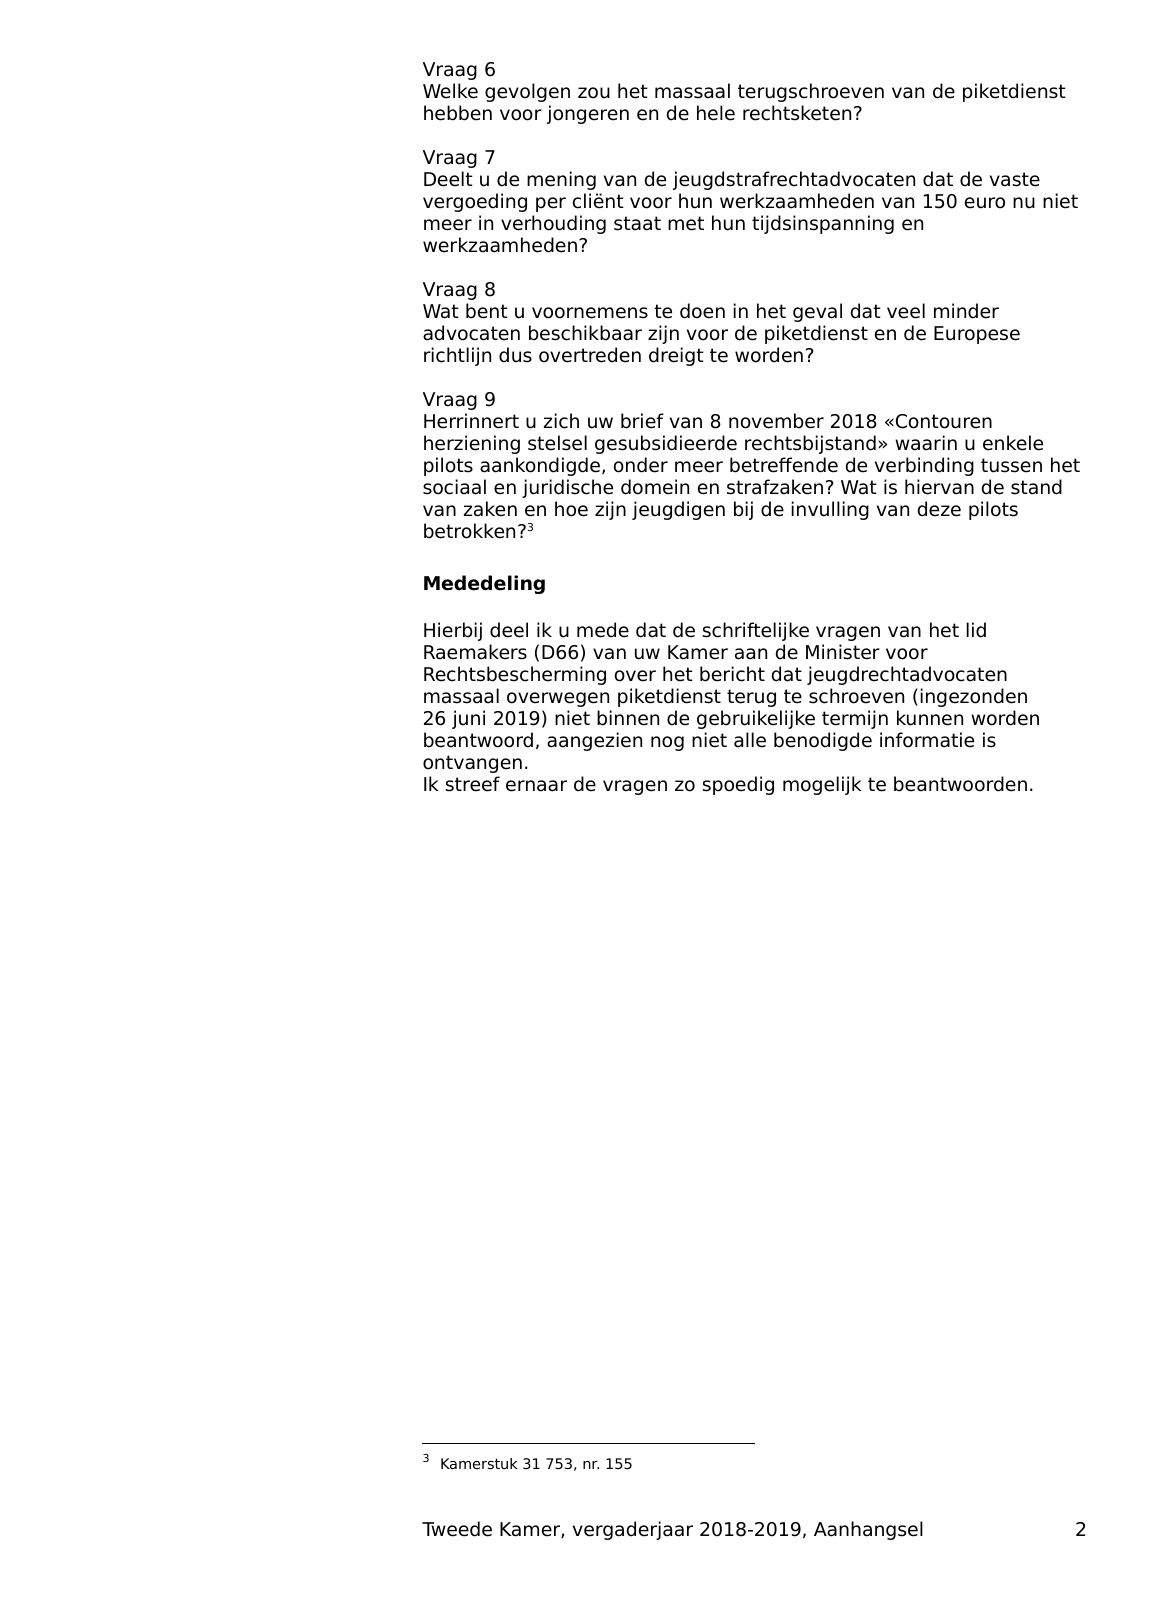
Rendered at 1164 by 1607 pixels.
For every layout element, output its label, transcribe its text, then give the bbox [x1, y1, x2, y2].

text Kamerstuk 31 753, nr. 155 [422, 1452, 1087, 1474]
text Welke gevolgen zou het massaal terugschroeven van de piketdienst hebben voor jongeren en de hele rechtsketen? [422, 81, 1087, 125]
text Deelt u de mening van de jeugdstrafrechtadvocaten dat de vaste vergoeding per cliënt voor hun werkzaamheden van 150 euro nu niet meer in verhouding staat met hun tijdsinspanning en werkzaamheden? [422, 169, 1087, 257]
text Ik streef ernaar de vragen zo spoedig mogelijk te beantwoorden. [422, 774, 1087, 796]
text Vraag 8 [422, 279, 1087, 301]
text Herrinnert u zich uw brief van 8 november 2018 «Contouren herziening stelsel gesubsidieerde rechtsbijstand» waarin u enkele pilots aankondigde, onder meer betreffende de verbinding tussen het sociaal en juridische domein en strafzaken? Wat is hiervan de stand van zaken en hoe zijn jeugdigen bij de invulling van deze pilots betrokken? [422, 411, 1087, 543]
text Hierbij deel ik u mede dat de schriftelijke vragen van het lid Raemakers (D66) van uw Kamer aan de Minister voor Rechtsbescherming over het bericht dat jeugdrechtadvocaten massaal overwegen piketdienst terug te schroeven (ingezonden 26 juni 2019) niet binnen de gebruikelijke termijn kunnen worden beantwoord, aangezien nog niet alle benodigde informatie is ontvangen. [422, 620, 1087, 774]
text Vraag 6 [422, 59, 1087, 81]
subtitle Mededeling [422, 573, 1087, 595]
text Wat bent u voornemens te doen in het geval dat veel minder advocaten beschikbaar zijn voor de piketdienst en de Europese richtlijn dus overtreden dreigt te worden? [422, 301, 1087, 367]
text Vraag 9 [422, 389, 1087, 411]
text Vraag 7 [422, 147, 1087, 169]
